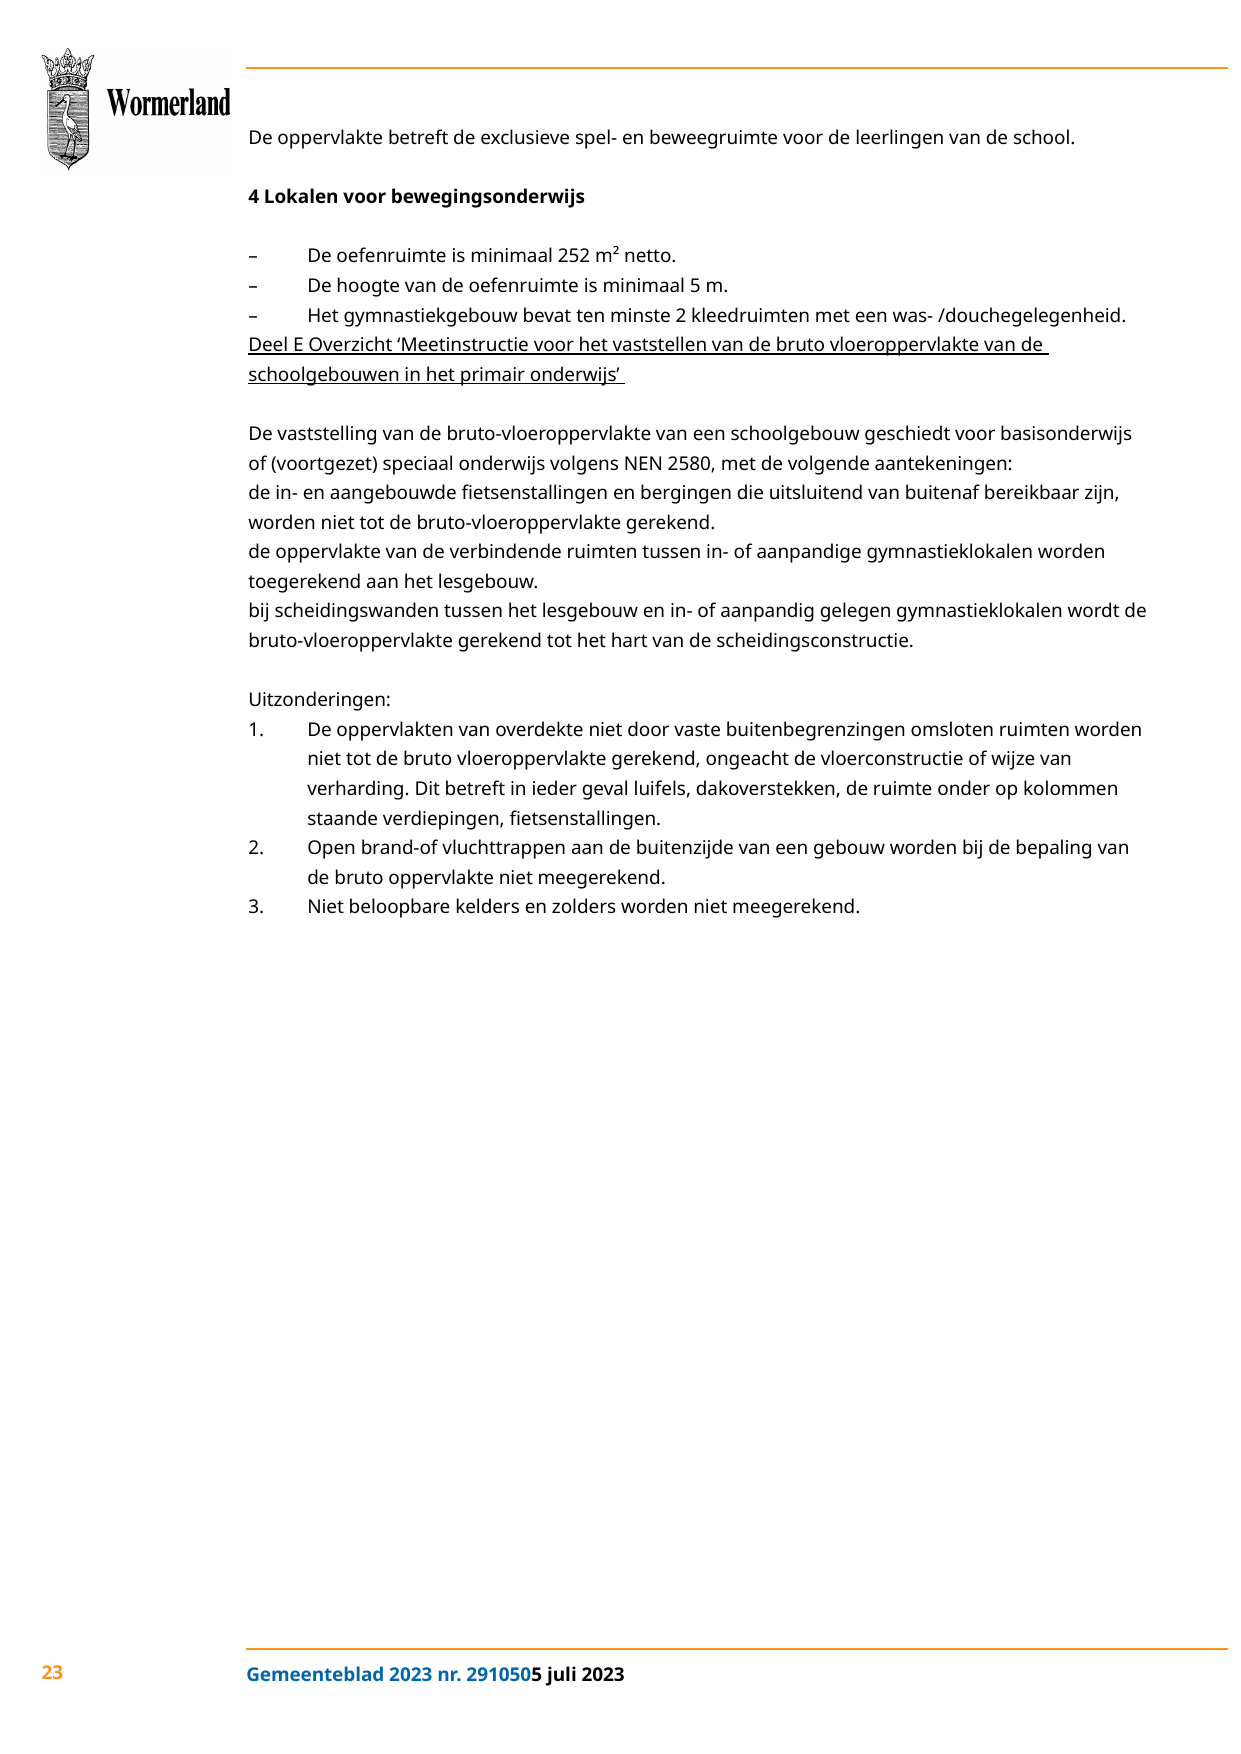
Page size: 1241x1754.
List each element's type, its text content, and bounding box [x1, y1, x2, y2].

picture [41, 47, 231, 172]
text Deel E Overzicht ‘Meetinstructie voor het vaststellen van de bruto vloeroppervlakte van de schoolgebouwen in het primair onderwijs’ [248, 331, 1152, 387]
text De oppervlakte betreft de exclusieve spel- en beweegruimte voor de leerlingen van de school. [248, 124, 1152, 150]
list Open brand-of vluchttrappen aan de buitenzijde van een gebouw worden bij de bepaling van de bruto oppervlakte niet meegerekend. [248, 834, 1152, 890]
text de in- en aangebouwde fietsenstallingen en bergingen die uitsluitend van buitenaf bereikbaar zijn, worden niet tot de bruto-vloeroppervlakte gerekend. [248, 479, 1152, 535]
list De hoogte van de oefenruimte is minimaal 5 m. [248, 272, 1152, 298]
list De oefenruimte is minimaal 252 m² netto. [248, 243, 1152, 268]
text de oppervlakte van de verbindende ruimten tussen in- of aanpandige gymnastieklokalen worden toegerekend aan het lesgebouw. [248, 538, 1152, 594]
list Het gymnastiekgebouw bevat ten minste 2 kleedruimten met een was- /douchegelegenheid. [248, 302, 1152, 328]
list Niet beloopbare kelders en zolders worden niet meegerekend. [248, 893, 1152, 919]
text Uitzonderingen: [248, 686, 1152, 712]
text De vaststelling van de bruto-vloeroppervlakte van een schoolgebouw geschiedt voor basisonderwijs of (voortgezet) speciaal onderwijs volgens NEN 2580, met de volgende aantekeningen: [248, 420, 1152, 476]
list De oppervlakten van overdekte niet door vaste buitenbegrenzingen omsloten ruimten worden niet tot de bruto vloeroppervlakte gerekend, ongeacht de vloerconstructie of wijze van verharding. Dit betreft in ieder geval luifels, dakoverstekken, de ruimte onder op kolommen staande verdiepingen, fietsenstallingen. [248, 716, 1152, 831]
text bij scheidingswanden tussen het lesgebouw en in- of aanpandig gelegen gymnastieklokalen wordt de bruto-vloeroppervlakte gerekend tot het hart van de scheidingsconstructie. [248, 598, 1152, 653]
text 4 Lokalen voor bewegingsonderwijs [248, 183, 1152, 209]
